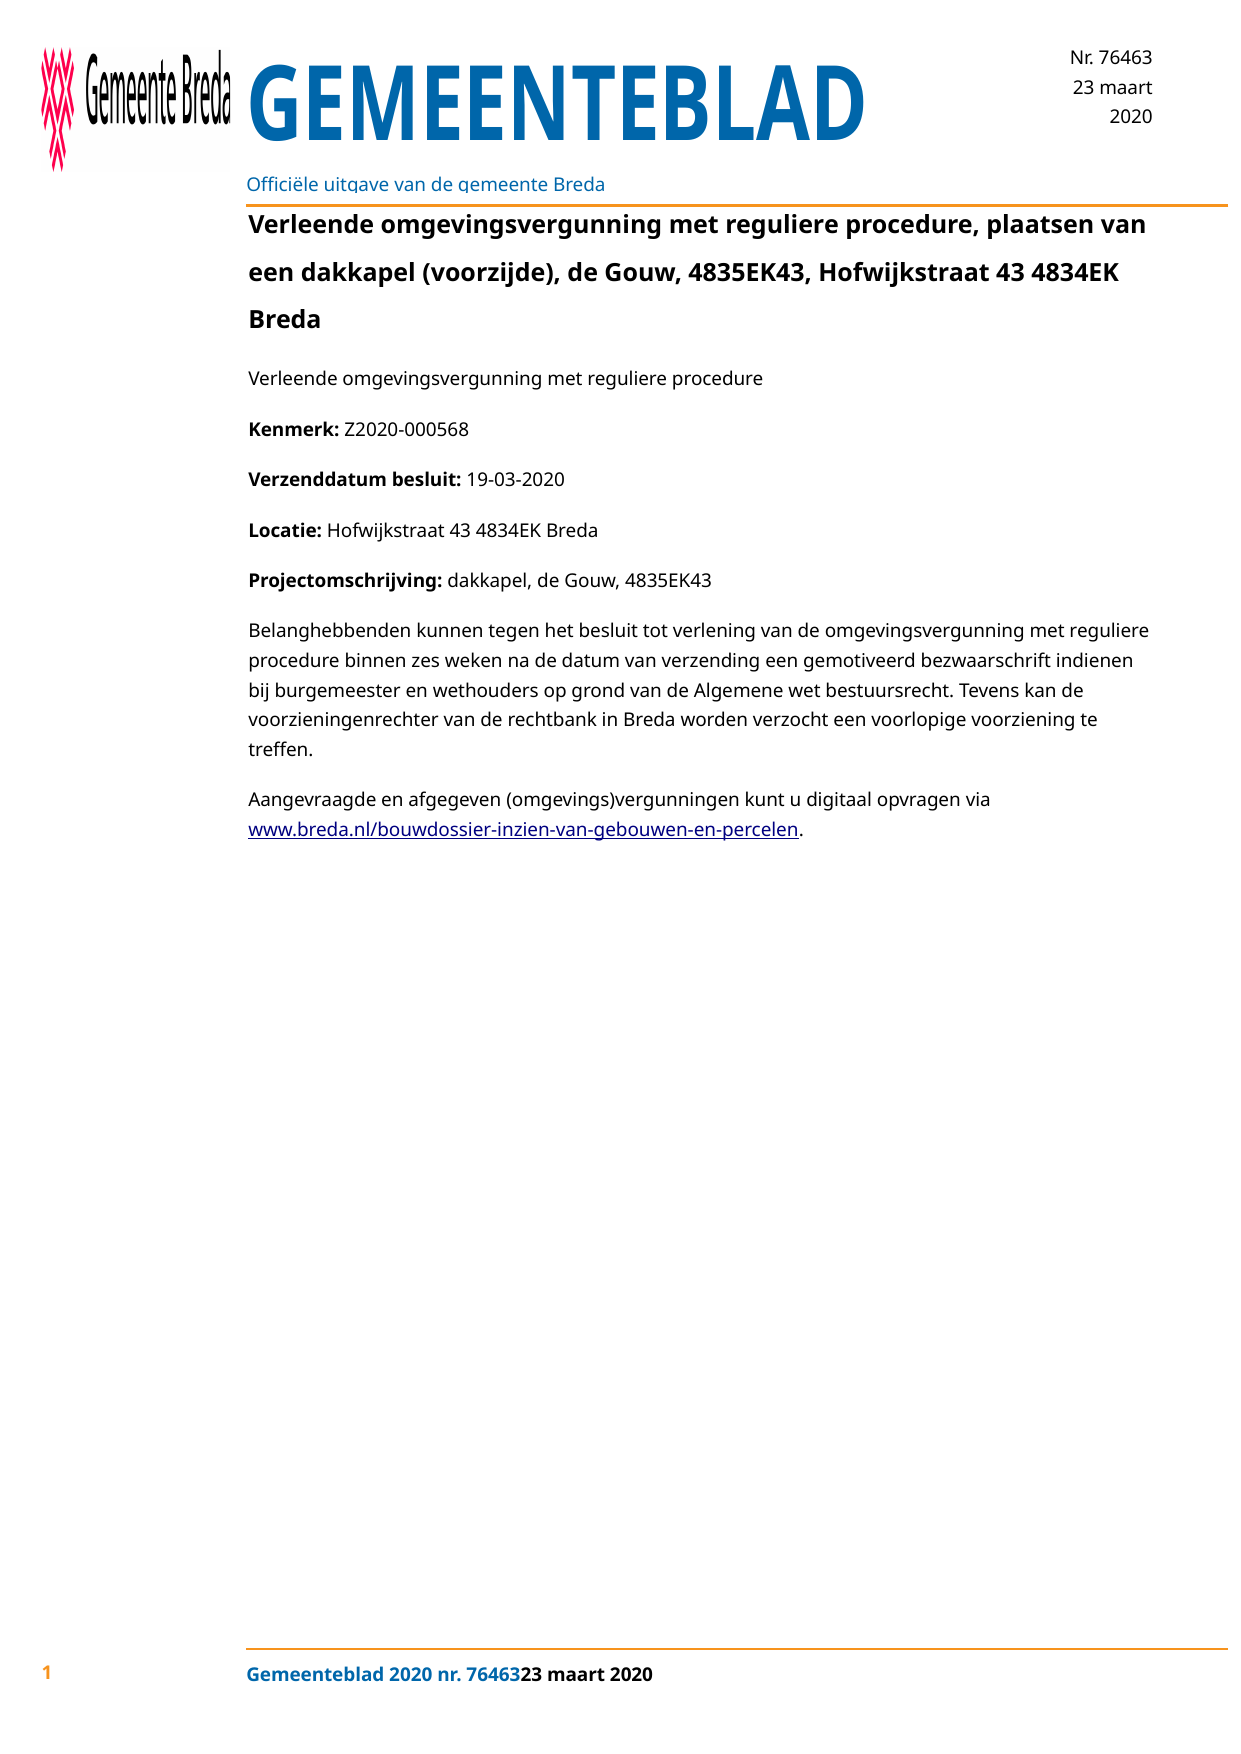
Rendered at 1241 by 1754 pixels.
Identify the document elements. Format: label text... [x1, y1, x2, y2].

text Belanghebbenden kunnen tegen het besluit tot verlening van de omgevingsvergunning met reguliere procedure binnen zes weken na de datum van verzending een gemotiveerd bezwaarschrift indienen bij burgemeester en wethouders op grond van de Algemene wet bestuursrecht. Tevens kan de voorzieningenrechter van de rechtbank in Breda worden verzocht een voorlopige voorziening te treffen. [248, 618, 1152, 762]
text Verzenddatum besluit: 19-03-2020 [248, 466, 1152, 492]
text Verleende omgevingsvergunning met reguliere procedure [248, 366, 1152, 391]
text Aangevraagde en afgegeven (omgevings)vergunningen kunt u digitaal opvragen via www.breda.nl/bouwdossier-inzien-van-gebouwen-en-percelen. [248, 786, 1152, 842]
text Verleende omgevingsvergunning met reguliere procedure, plaatsen van een dakkapel (voorzijde), de Gouw, 4835EK43, Hofwijkstraat 43 4834EK Breda [248, 207, 1152, 336]
picture [41, 47, 231, 172]
text Kenmerk: Z2020-000568 [248, 416, 1152, 442]
text Projectomschrijving: dakkapel, de Gouw, 4835EK43 [248, 567, 1152, 593]
text Locatie: Hofwijkstraat 43 4834EK Breda [248, 517, 1152, 542]
